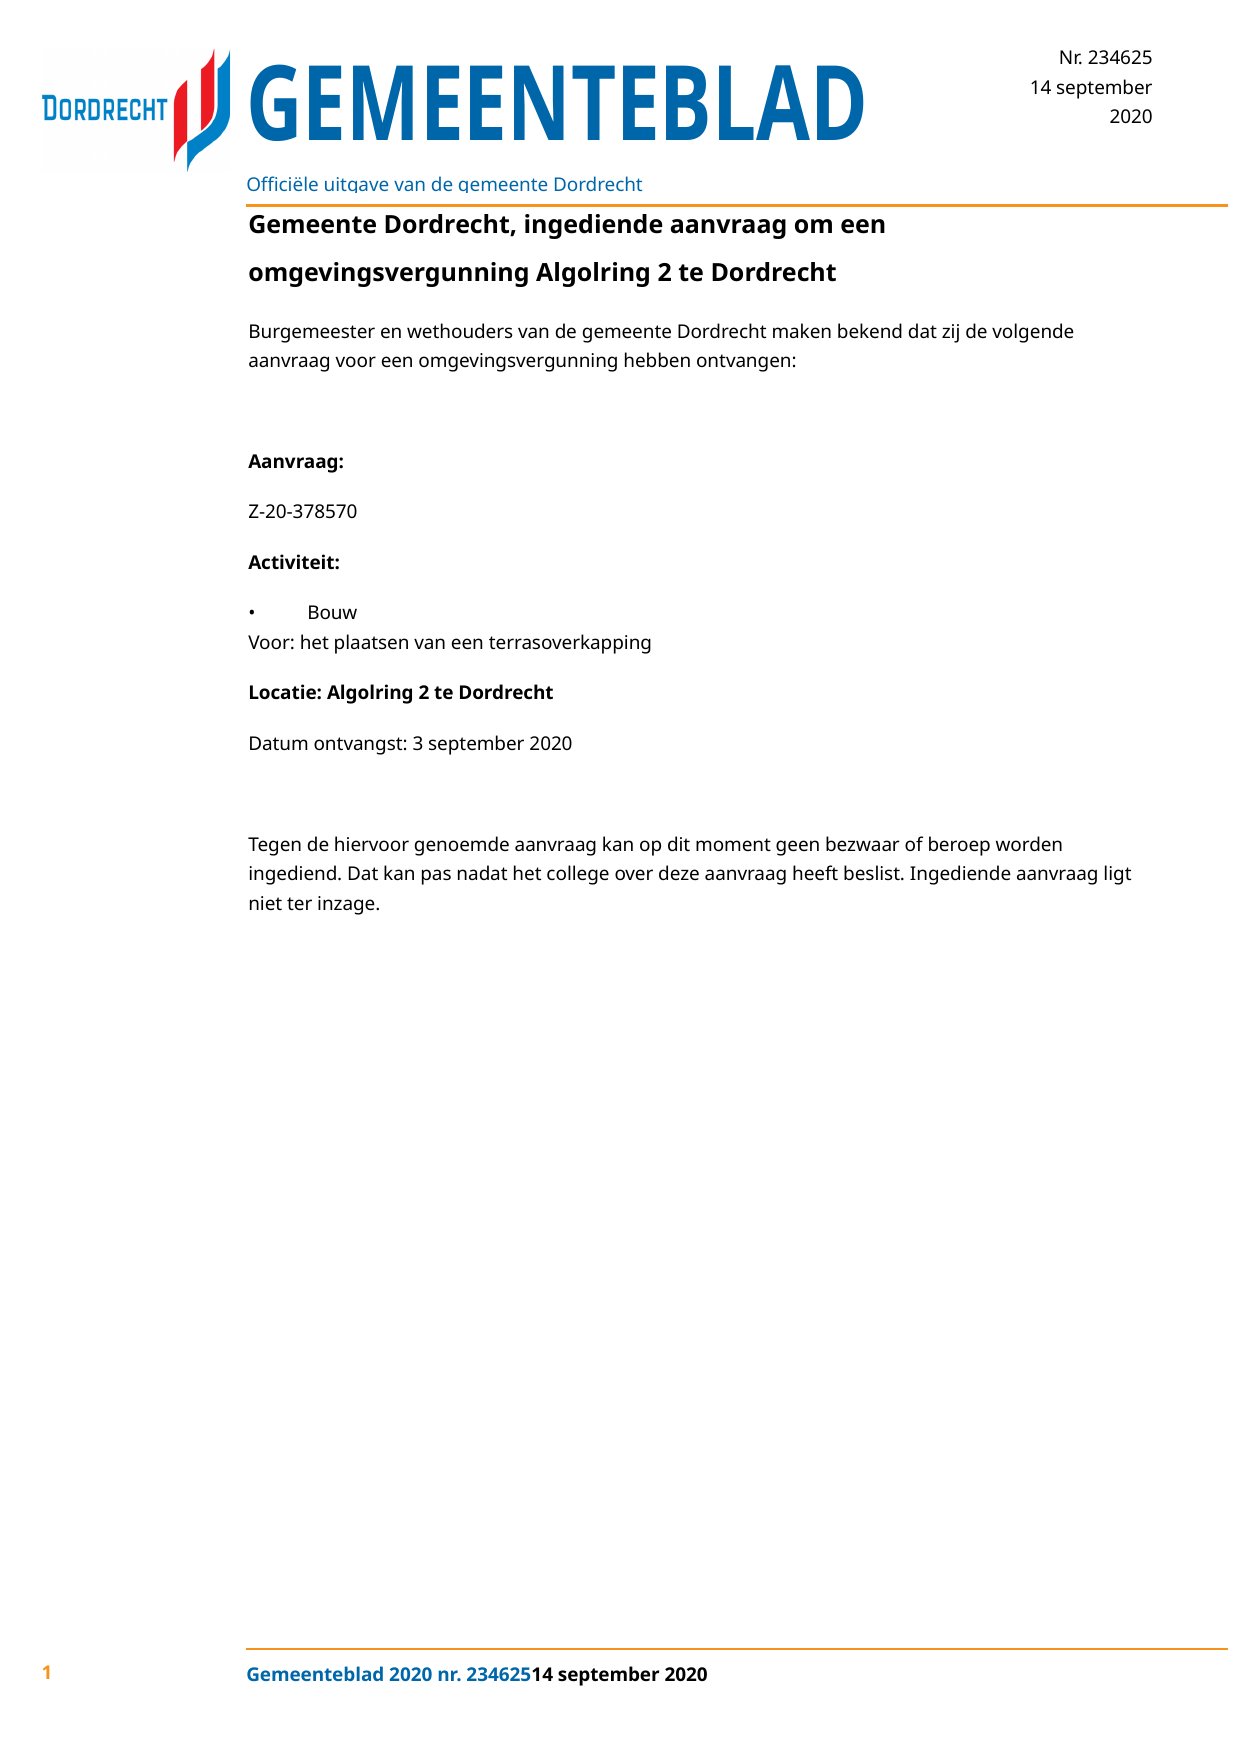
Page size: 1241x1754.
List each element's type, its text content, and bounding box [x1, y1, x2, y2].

picture [41, 47, 231, 172]
text Activiteit: [248, 549, 1152, 575]
text Aanvraag: [248, 448, 1152, 474]
text Z-20-378570 [248, 499, 1152, 524]
text Datum ontvangst: 3 september 2020 [248, 730, 1152, 756]
text Tegen de hiervoor genoemde aanvraag kan op dit moment geen bezwaar of beroep worden ingediend. Dat kan pas nadat het college over deze aanvraag heeft beslist. Ingediende aanvraag ligt niet ter inzage. [248, 831, 1152, 916]
text Burgemeester en wethouders van de gemeente Dordrecht maken bekend dat zij de volgende aanvraag voor een omgevingsvergunning hebben ontvangen: [248, 318, 1152, 373]
text Voor: het plaatsen van een terrasoverkapping [248, 629, 1152, 655]
text Locatie: Algolring 2 te Dordrecht [248, 679, 1152, 705]
list Bouw [248, 599, 1152, 625]
text Gemeente Dordrecht, ingediende aanvraag om een omgevingsvergunning Algolring 2 te Dordrecht [248, 207, 1152, 288]
